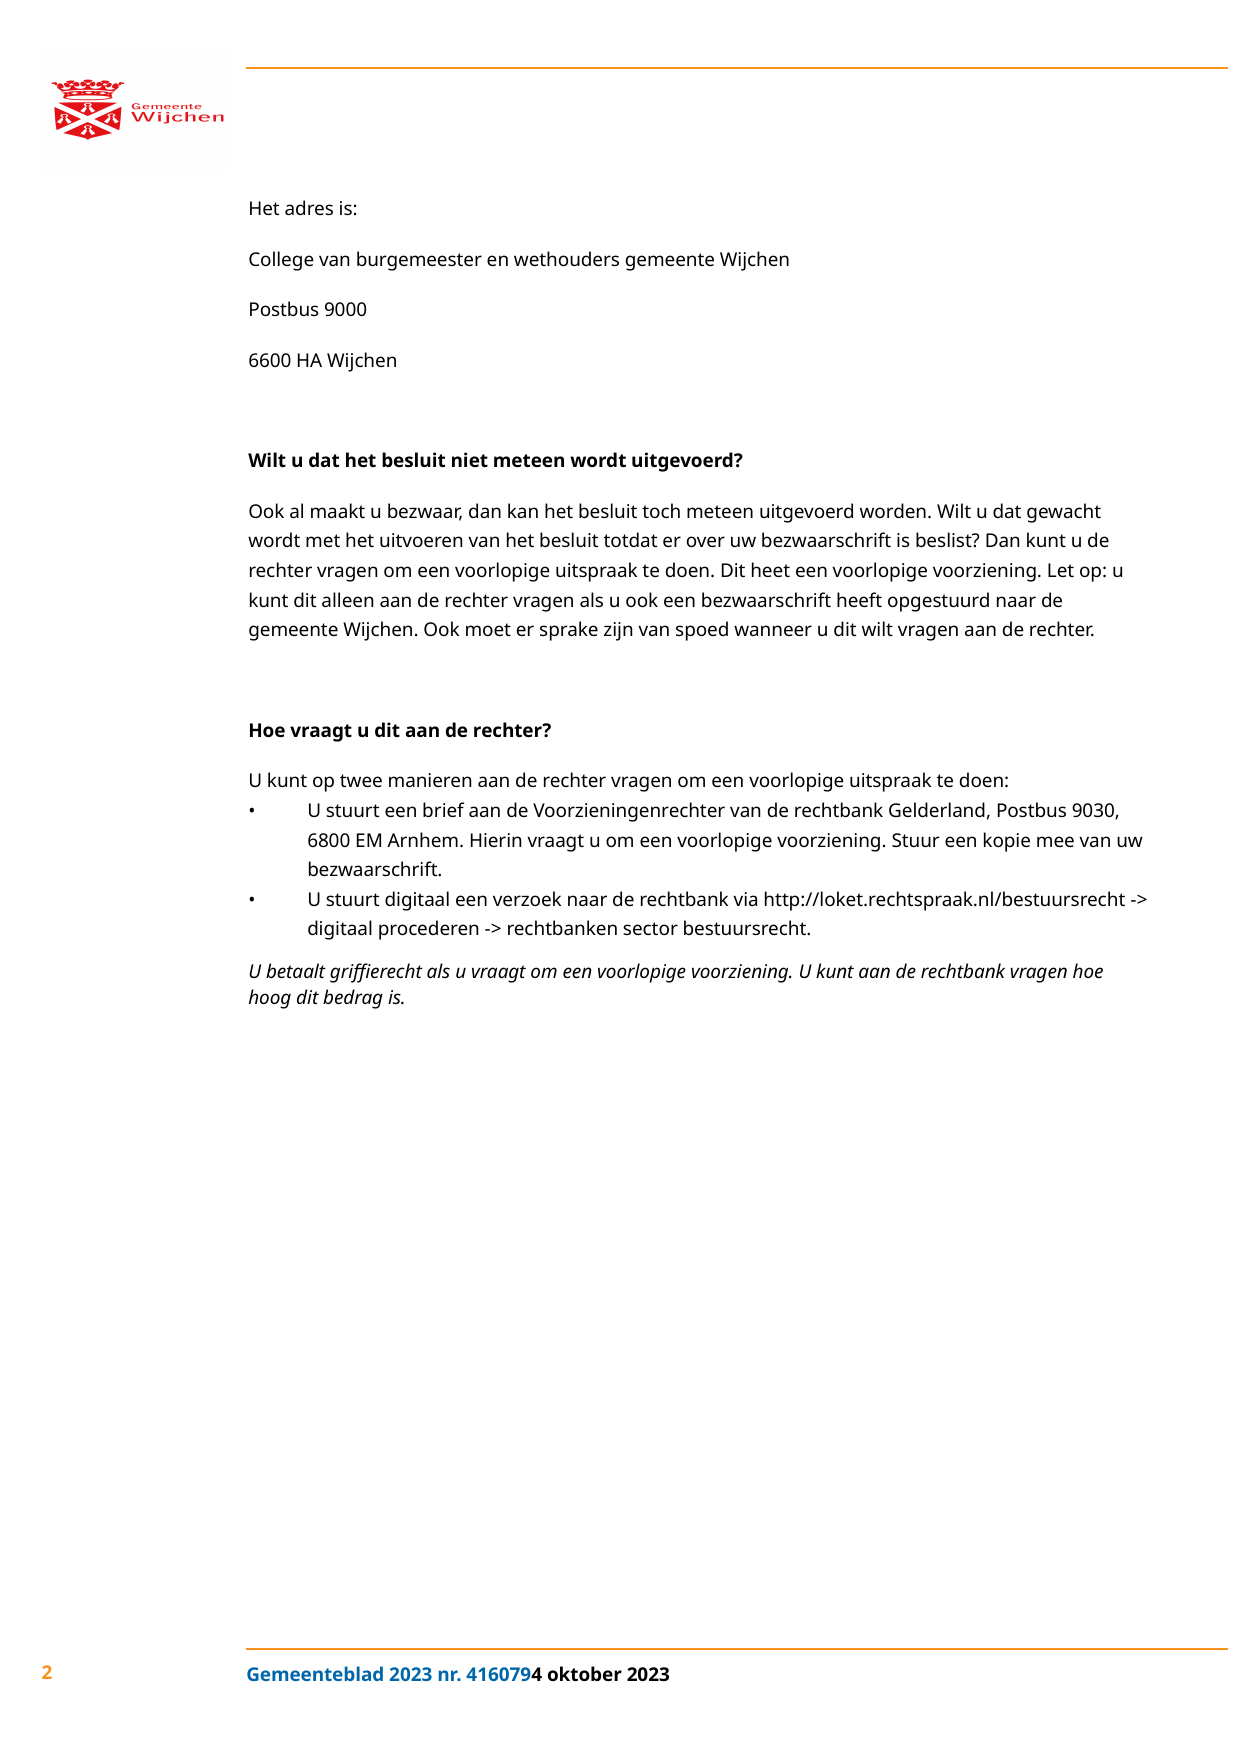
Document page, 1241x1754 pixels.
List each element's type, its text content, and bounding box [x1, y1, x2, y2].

text Wilt u dat het besluit niet meteen wordt uitgevoerd? [248, 448, 1152, 473]
text Het adres is: [248, 196, 1152, 221]
text Postbus 9000 [248, 296, 1152, 322]
list U stuurt een brief aan de Voorzieningenrechter van de rechtbank Gelderland, Postbus 9030, 6800 EM Arnhem. Hierin vraagt u om een voorlopige voorziening. Stuur een kopie mee van uw bezwaarschrift. [248, 797, 1152, 882]
list U stuurt digitaal een verzoek naar de rechtbank via http://loket.rechtspraak.nl/bestuursrecht -> digitaal procederen -> rechtbanken sector bestuursrecht. [248, 886, 1152, 941]
text College van burgemeester en wethouders gemeente Wijchen [248, 246, 1152, 272]
text Ook al maakt u bezwaar, dan kan het besluit toch meteen uitgevoerd worden. Wilt u dat gewacht wordt met het uitvoeren van het besluit totdat er over uw bezwaarschrift is beslist? Dan kunt u de rechter vragen om een voorlopige uitspraak te doen. Dit heet een voorlopige voorziening. Let op: u kunt dit alleen aan de rechter vragen als u ook een bezwaarschrift heeft opgestuurd naar de gemeente Wijchen. Ook moet er sprake zijn van spoed wanneer u dit wilt vragen aan de rechter. [248, 498, 1152, 642]
text U kunt op twee manieren aan de rechter vragen om een voorlopige uitspraak te doen: [248, 768, 1152, 793]
text U betaalt griffierecht als u vraagt om een voorlopige voorziening. U kunt aan de rechtbank vragen hoe hoog dit bedrag is. [248, 959, 1152, 1010]
text 6600 HA Wijchen [248, 347, 1152, 373]
text Hoe vraagt u dit aan de rechter? [248, 717, 1152, 743]
picture [41, 47, 231, 172]
